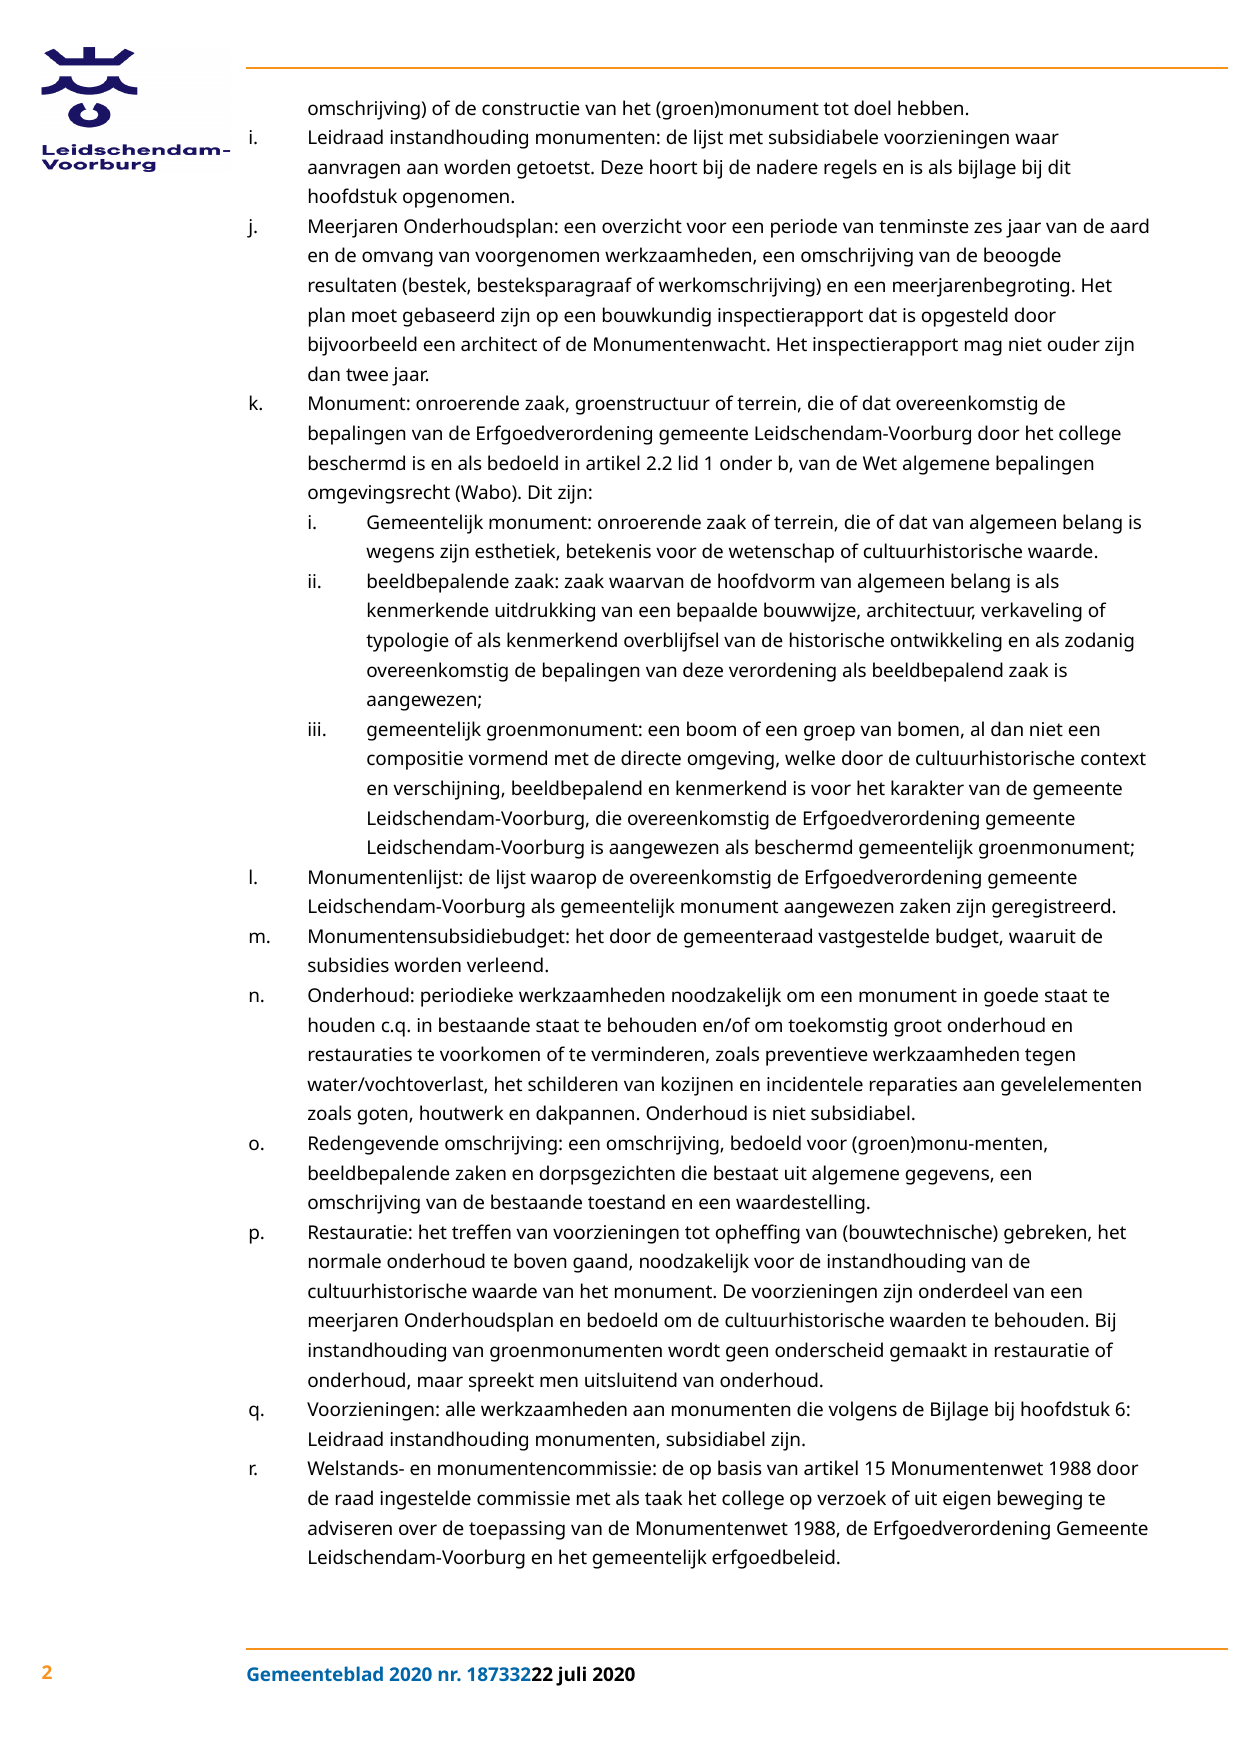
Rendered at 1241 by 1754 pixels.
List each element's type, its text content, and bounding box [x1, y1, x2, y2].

list Welstands- en monumentencommissie: de op basis van artikel 15 Monumentenwet 1988 door de raad ingestelde commissie met als taak het college op verzoek of uit eigen beweging te adviseren over de toepassing van de Monumentenwet 1988, de Erfgoedverordening Gemeente Leidschendam-Voorburg en het gemeentelijk erfgoedbeleid. [248, 1456, 1152, 1570]
list Gemeentelijk monument: onroerende zaak of terrein, die of dat van algemeen belang is wegens zijn esthetiek, betekenis voor de wetenschap of cultuurhistorische waarde. [307, 509, 1152, 564]
list Monument: onroerende zaak, groenstructuur of terrein, die of dat overeenkomstig de bepalingen van de Erfgoedverordening gemeente Leidschendam-Voorburg door het college beschermd is en als bedoeld in artikel 2.2 lid 1 onder b, van de Wet algemene bepalingen omgevingsrecht (Wabo). Dit zijn: [248, 391, 1152, 505]
list Meerjaren Onderhoudsplan: een overzicht voor een periode van tenminste zes jaar van de aard en de omvang van voorgenomen werkzaamheden, een omschrijving van de beoogde resultaten (bestek, besteksparagraaf of werkomschrijving) en een meerjarenbegroting. Het plan moet gebaseerd zijn op een bouwkundig inspectierapport dat is opgesteld door bijvoorbeeld een architect of de Monumentenwacht. Het inspectierapport mag niet ouder zijn dan twee jaar. [248, 213, 1152, 387]
list Onderhoud: periodieke werkzaamheden noodzakelijk om een monument in goede staat te houden c.q. in bestaande staat te behouden en/of om toekomstig groot onderhoud en restauraties te voorkomen of te verminderen, zoals preventieve werkzaamheden tegen water/vochtoverlast, het schilderen van kozijnen en incidentele reparaties aan gevelelementen zoals goten, houtwerk en dakpannen. Onderhoud is niet subsidiabel. [248, 982, 1152, 1126]
list Voorzieningen: alle werkzaamheden aan monumenten die volgens de Bijlage bij hoofdstuk 6: Leidraad instandhouding monumenten, subsidiabel zijn. [248, 1396, 1152, 1452]
list omschrijving) of de constructie van het (groen)monument tot doel hebben. [248, 95, 1152, 121]
list beeldbepalende zaak: zaak waarvan de hoofdvorm van algemeen belang is als kenmerkende uitdrukking van een bepaalde bouwwijze, architectuur, verkaveling of typologie of als kenmerkend overblijfsel van de historische ontwikkeling en als zodanig overeenkomstig de bepalingen van deze verordening als beeldbepalend zaak is aangewezen; [307, 568, 1152, 712]
list gemeentelijk groenmonument: een boom of een groep van bomen, al dan niet een compositie vormend met de directe omgeving, welke door de cultuurhistorische context en verschijning, beeldbepalend en kenmerkend is voor het karakter van de gemeente Leidschendam-Voorburg, die overeenkomstig de Erfgoedverordening gemeente Leidschendam-Voorburg is aangewezen als beschermd gemeentelijk groenmonument; [307, 716, 1152, 860]
list Restauratie: het treffen van voorzieningen tot opheffing van (bouwtechnische) gebreken, het normale onderhoud te boven gaand, noodzakelijk voor de instandhouding van de cultuurhistorische waarde van het monument. De voorzieningen zijn onderdeel van een meerjaren Onderhoudsplan en bedoeld om de cultuurhistorische waarden te behouden. Bij instandhouding van groenmonumenten wordt geen onderscheid gemaakt in restauratie of onderhoud, maar spreekt men uitsluitend van onderhoud. [248, 1219, 1152, 1393]
list Redengevende omschrijving: een omschrijving, bedoeld voor (groen)monu-menten, beeldbepalende zaken en dorpsgezichten die bestaat uit algemene gegevens, een omschrijving van de bestaande toestand en een waardestelling. [248, 1130, 1152, 1215]
list Leidraad instandhouding monumenten: de lijst met subsidiabele voorzieningen waar aanvragen aan worden getoetst. Deze hoort bij de nadere regels en is als bijlage bij dit hoofdstuk opgenomen. [248, 124, 1152, 209]
list Monumentensubsidiebudget: het door de gemeenteraad vastgestelde budget, waaruit de subsidies worden verleend. [248, 923, 1152, 978]
list Monumentenlijst: de lijst waarop de overeenkomstig de Erfgoedverordening gemeente Leidschendam-Voorburg als gemeentelijk monument aangewezen zaken zijn geregistreerd. [248, 864, 1152, 919]
picture [41, 47, 231, 172]
